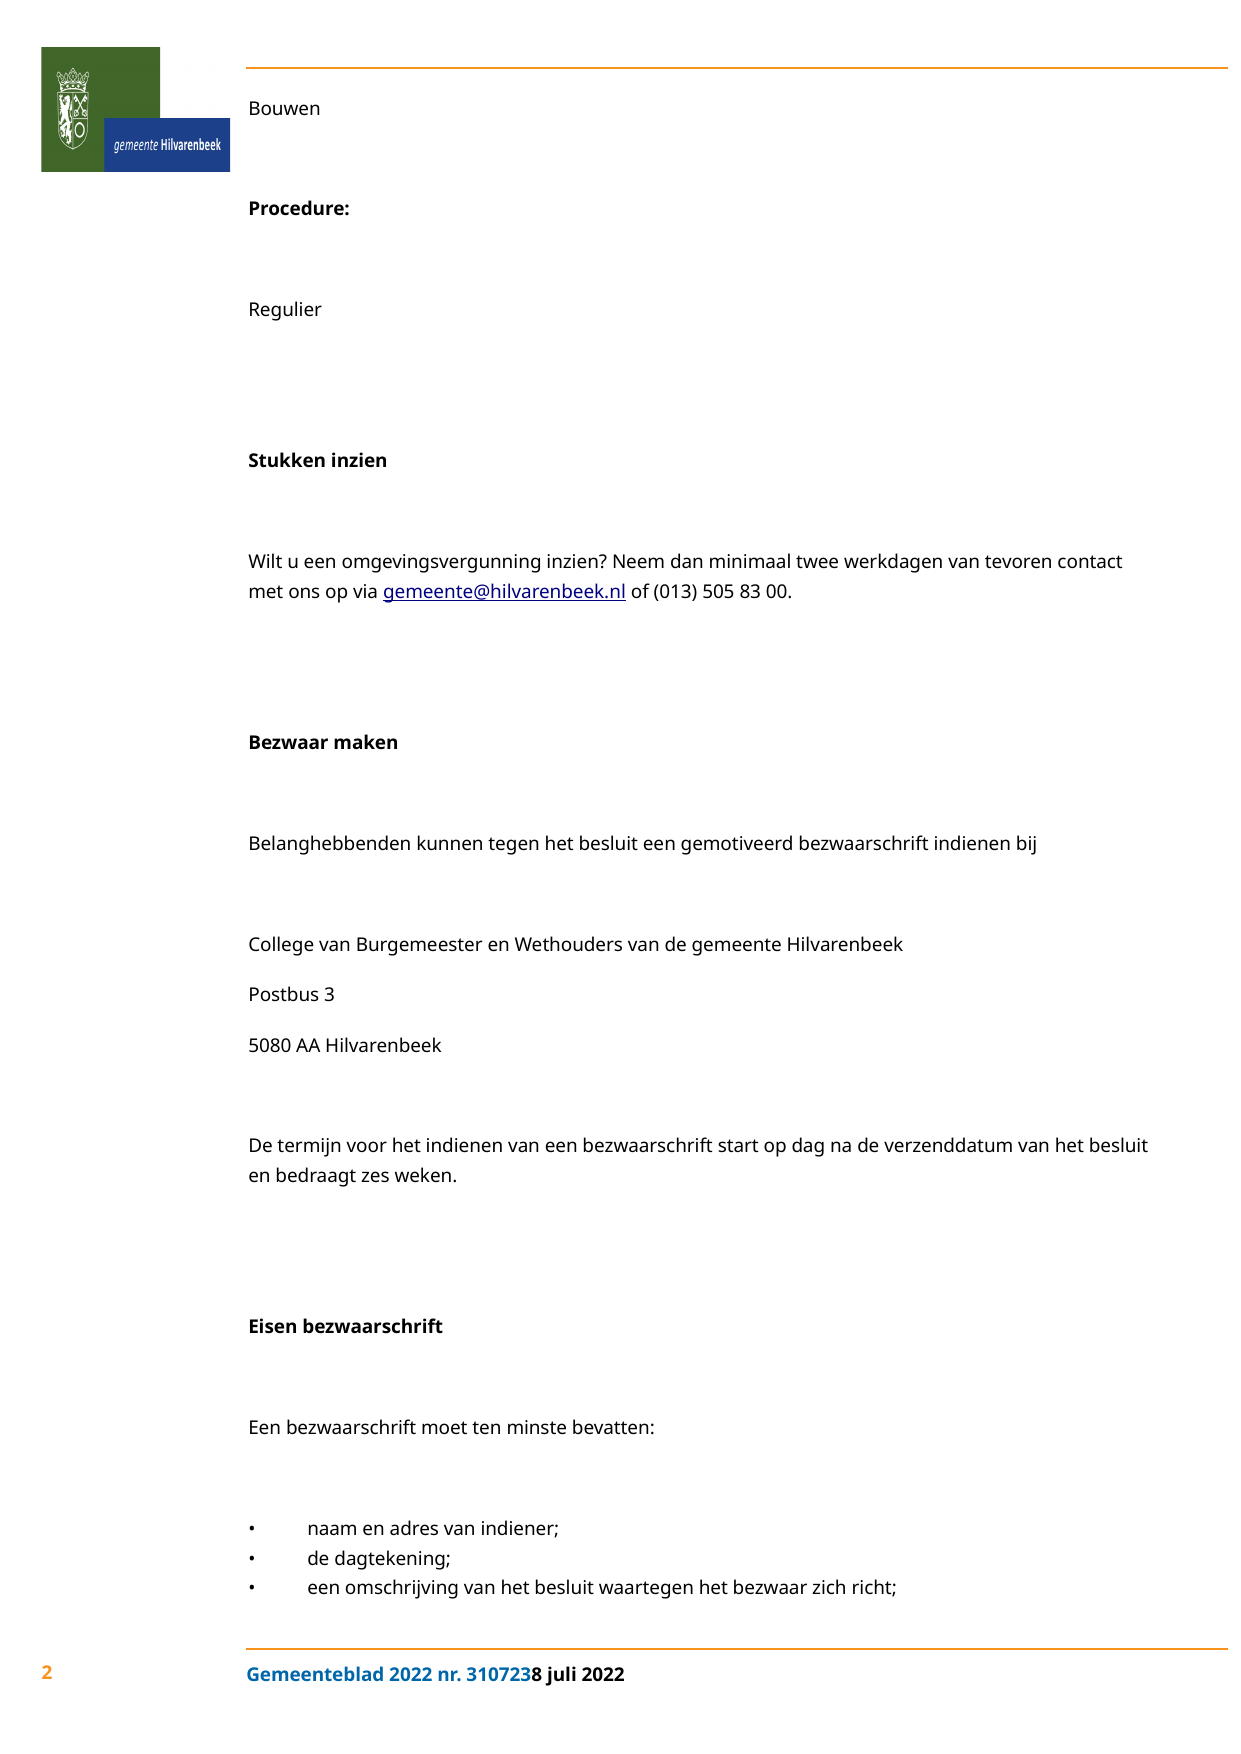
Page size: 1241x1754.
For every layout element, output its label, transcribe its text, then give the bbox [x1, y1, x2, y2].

text Regulier [248, 296, 1152, 322]
list een omschrijving van het besluit waartegen het bezwaar zich richt; [248, 1574, 1152, 1600]
text Bouwen [248, 95, 1152, 121]
text Wilt u een omgevingsvergunning inzien? Neem dan minimaal twee werkdagen van tevoren contact met ons op via gemeente@hilvarenbeek.nl of (013) 505 83 00. [248, 548, 1152, 604]
text Stukken inzien [248, 448, 1152, 473]
picture [41, 47, 231, 172]
text Procedure: [248, 196, 1152, 221]
text Belanghebbenden kunnen tegen het besluit een gemotiveerd bezwaarschrift indienen bij [248, 830, 1152, 856]
text Postbus 3 [248, 981, 1152, 1007]
text 5080 AA Hilvarenbeek [248, 1032, 1152, 1058]
text Bezwaar maken [248, 729, 1152, 755]
text Eisen bezwaarschrift [248, 1313, 1152, 1339]
text Een bezwaarschrift moet ten minste bevatten: [248, 1414, 1152, 1440]
list naam en adres van indiener; [248, 1515, 1152, 1541]
text College van Burgemeester en Wethouders van de gemeente Hilvarenbeek [248, 931, 1152, 957]
list de dagtekening; [248, 1545, 1152, 1571]
text De termijn voor het indienen van een bezwaarschrift start op dag na de verzenddatum van het besluit en bedraagt zes weken. [248, 1133, 1152, 1188]
